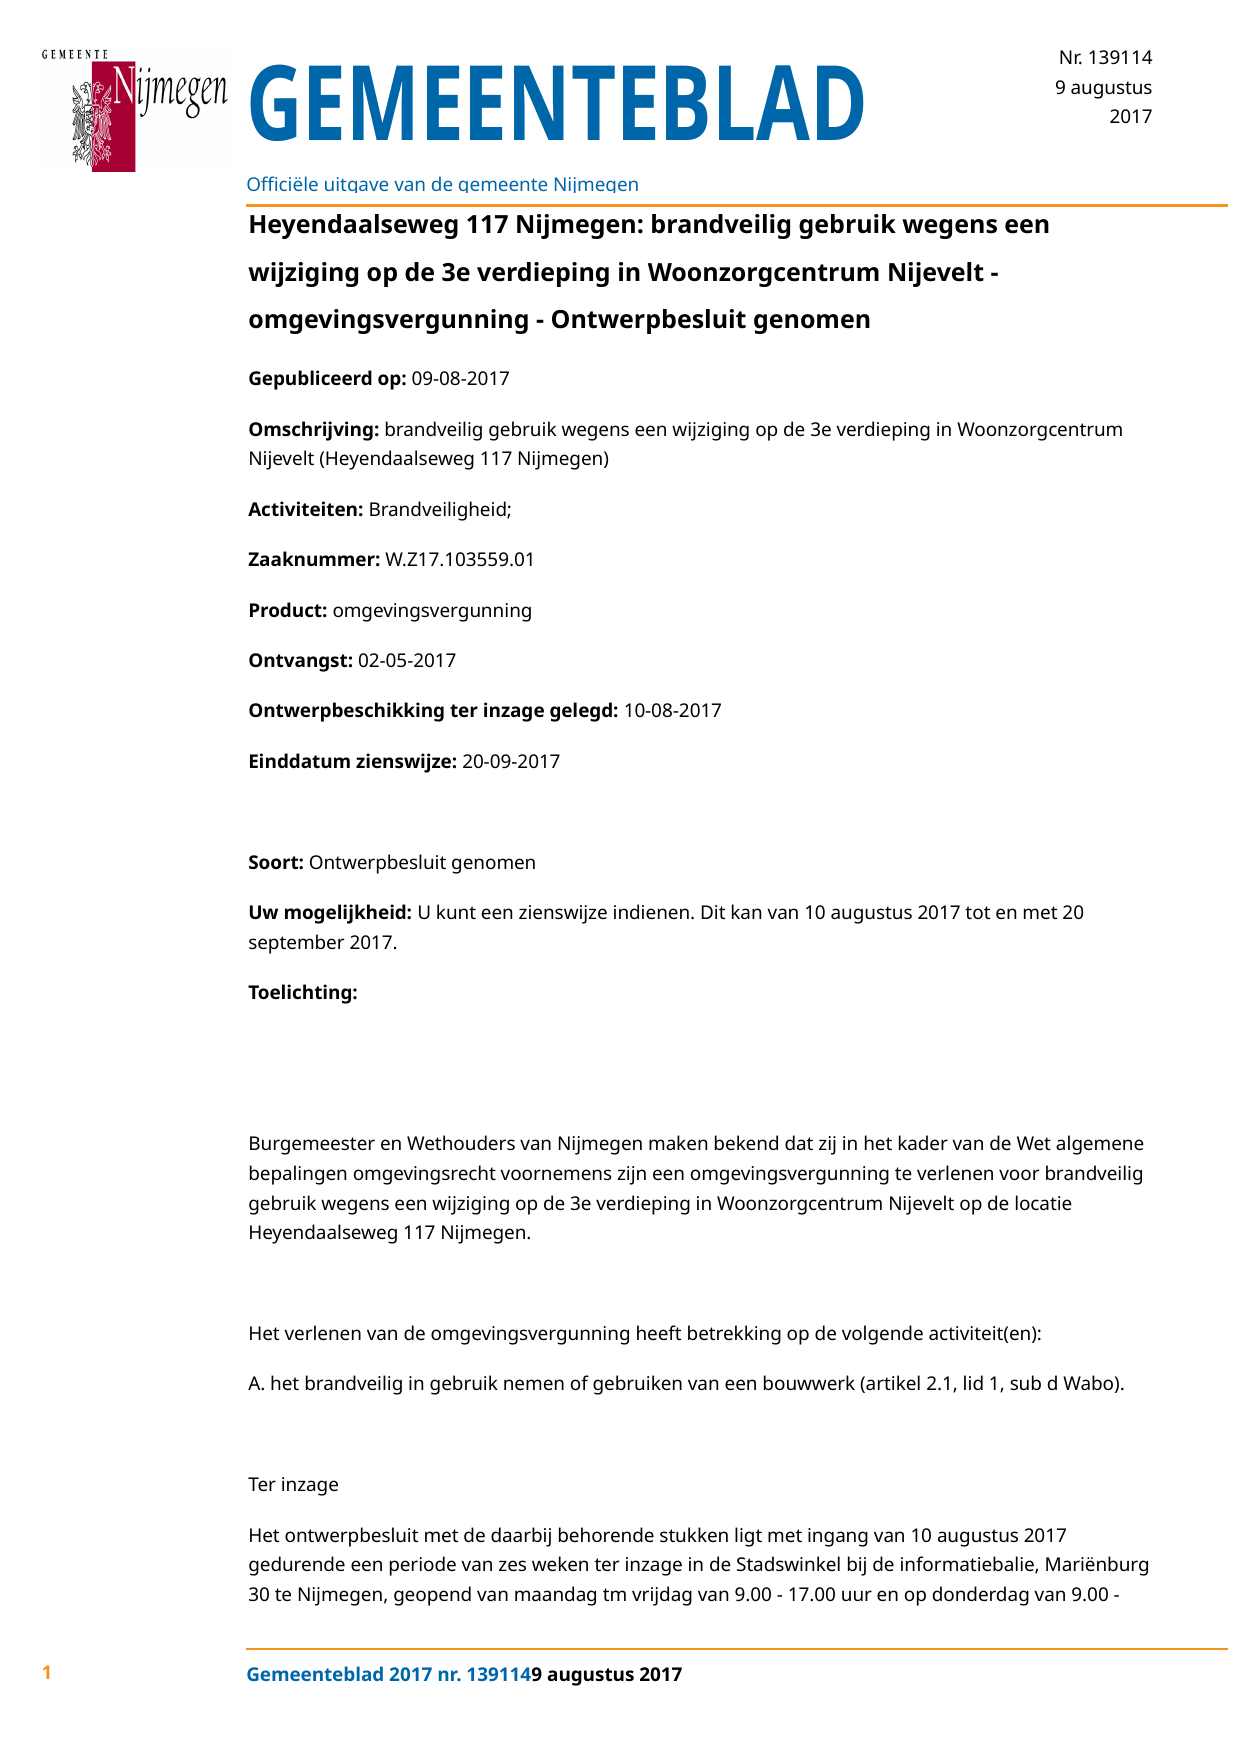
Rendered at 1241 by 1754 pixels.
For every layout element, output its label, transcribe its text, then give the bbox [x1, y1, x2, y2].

text Omschrijving: brandveilig gebruik wegens een wijziging op de 3e verdieping in Woonzorgcentrum Nijevelt (Heyendaalseweg 117 Nijmegen) [248, 416, 1152, 471]
text Het ontwerpbesluit met de daarbij behorende stukken ligt met ingang van 10 augustus 2017 gedurende een periode van zes weken ter inzage in de Stadswinkel bij de informatiebalie, Mariënburg 30 te Nijmegen, geopend van maandag tm vrijdag van 9.00 - 17.00 uur en op donderdag van 9.00 [248, 1522, 1152, 1607]
text Gepubliceerd op: 09-08-2017 [248, 366, 1152, 391]
text Toelichting: [248, 979, 1152, 1005]
text Het verlenen van de omgevingsvergunning heeft betrekking op de volgende activiteit(en): [248, 1320, 1152, 1346]
text Activiteiten: Brandveiligheid; [248, 496, 1152, 522]
text Ontwerpbeschikking ter inzage gelegd: 10-08-2017 [248, 698, 1152, 723]
text Heyendaalseweg 117 Nijmegen: brandveilig gebruik wegens een wijziging op de 3e verdieping in Woonzorgcentrum Nijevelt - omgevingsvergunning - Ontwerpbesluit genomen [248, 207, 1152, 336]
text Burgemeester en Wethouders van Nijmegen maken bekend dat zij in het kader van de Wet algemene bepalingen omgevingsrecht voornemens zijn een omgevingsvergunning te verlenen voor brandveilig gebruik wegens een wijziging op de 3e verdieping in Woonzorgcentrum Nijevelt op de locatie Heyendaalseweg 117 Nijmegen. [248, 1131, 1152, 1245]
text Product: omgevingsvergunning [248, 597, 1152, 622]
text Ontvangst: 02-05-2017 [248, 647, 1152, 673]
text Einddatum zienswijze: 20-09-2017 [248, 748, 1152, 774]
text Soort: Ontwerpbesluit genomen [248, 849, 1152, 874]
picture [41, 47, 231, 172]
text Ter inzage [248, 1471, 1152, 1497]
text Zaaknummer: W.Z17.103559.01 [248, 546, 1152, 572]
text A. het brandveilig in gebruik nemen of gebruiken van een bouwwerk (artikel 2.1, lid 1, sub d Wabo). [248, 1371, 1152, 1396]
text Uw mogelijkheid: U kunt een zienswijze indienen. Dit kan van 10 augustus 2017 tot en met 20 september 2017. [248, 899, 1152, 954]
